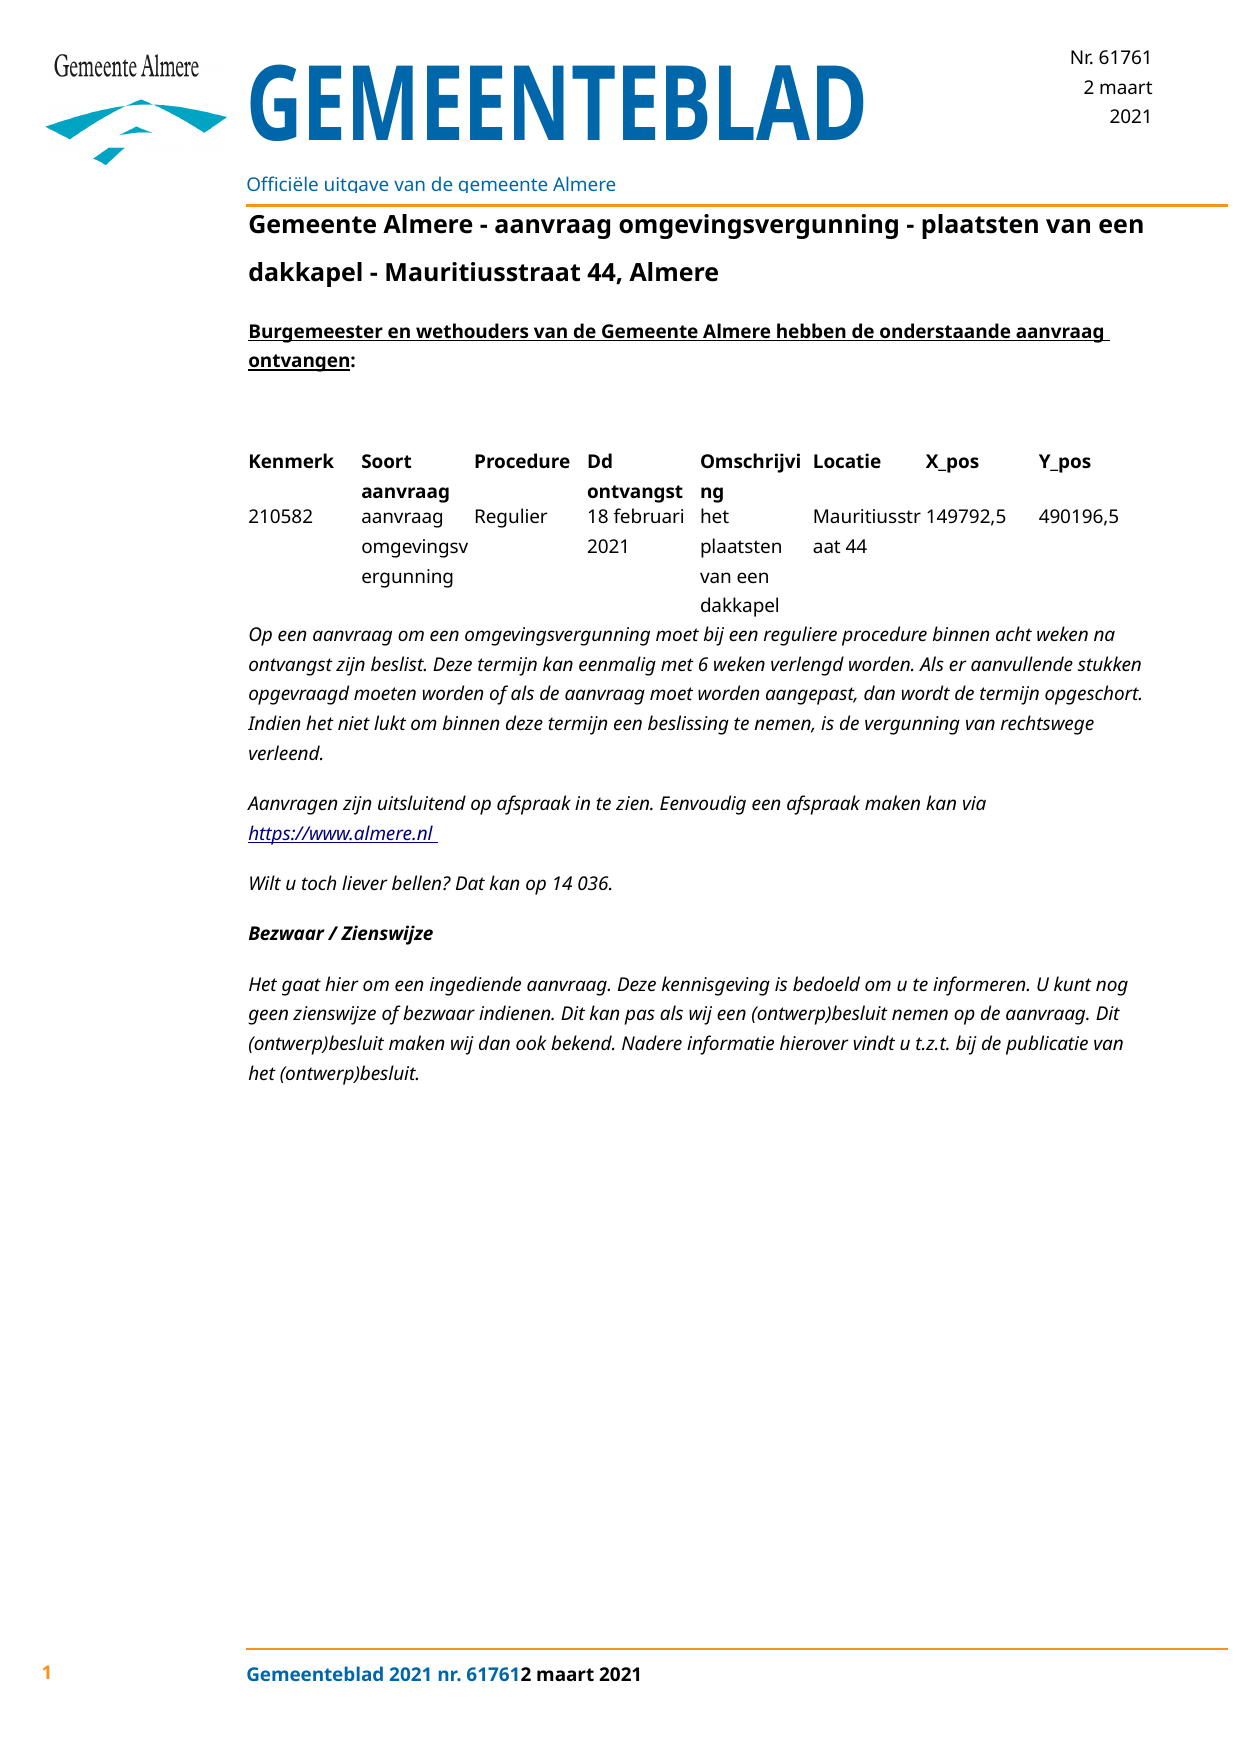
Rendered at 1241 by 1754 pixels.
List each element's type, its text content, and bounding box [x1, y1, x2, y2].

text Op een aanvraag om een omgevingsvergunning moet bij een reguliere procedure binnen acht weken na ontvangst zijn beslist. Deze termijn kan eenmalig met 6 weken verlengd worden. Als er aanvullende stukken opgevraagd moeten worden of als de aanvraag moet worden aangepast, dan wordt de termijn opgeschort. Indien het niet lukt om binnen deze termijn een beslissing te nemen, is de vergunning van rechtswege verleend. [248, 621, 1152, 766]
table_header Omschrijving [700, 449, 813, 504]
table_cell 149792,5 [926, 504, 1038, 618]
table_cell aanvraag omgevingsvergunning [361, 504, 474, 618]
table_header Locatie [813, 449, 926, 504]
table_header X_pos [926, 449, 1038, 504]
table_header Procedure [474, 449, 587, 504]
text Wilt u toch liever bellen? Dat kan op 14 036. [248, 870, 1152, 896]
text Bezwaar / Zienswijze [248, 921, 1152, 946]
table_cell het plaatsten van een dakkapel [700, 504, 813, 618]
table_cell 18 februari 2021 [587, 504, 700, 618]
table_cell Mauritiusstraat 44 [813, 504, 926, 618]
text Gemeente Almere - aanvraag omgevingsvergunning - plaatsten van een dakkapel - Mauritiusstraat 44, Almere [248, 207, 1152, 288]
table_header Dd ontvangst [587, 449, 700, 504]
text Aanvragen zijn uitsluitend op afspraak in te zien. Eenvoudig een afspraak maken kan via https://www.almere.nl [248, 790, 1152, 846]
table_header Soort aanvraag [361, 449, 474, 504]
picture [41, 47, 231, 172]
table_cell Regulier [474, 504, 587, 618]
table_header Kenmerk [248, 449, 361, 504]
text Burgemeester en wethouders van de Gemeente Almere hebben de onderstaande aanvraag ontvangen: [248, 318, 1152, 373]
table_header Y_pos [1039, 449, 1152, 504]
text Het gaat hier om een ingediende aanvraag. Deze kennisgeving is bedoeld om u te informeren. U kunt nog geen zienswijze of bezwaar indienen. Dit kan pas als wij een (ontwerp)besluit nemen op de aanvraag. Dit (ontwerp)besluit maken wij dan ook bekend. Nadere informatie hierover vindt u t.z.t. bij de publicatie van het (ontwerp)besluit. [248, 971, 1152, 1086]
table_cell 490196,5 [1039, 504, 1152, 618]
table_cell 210582 [248, 504, 361, 618]
